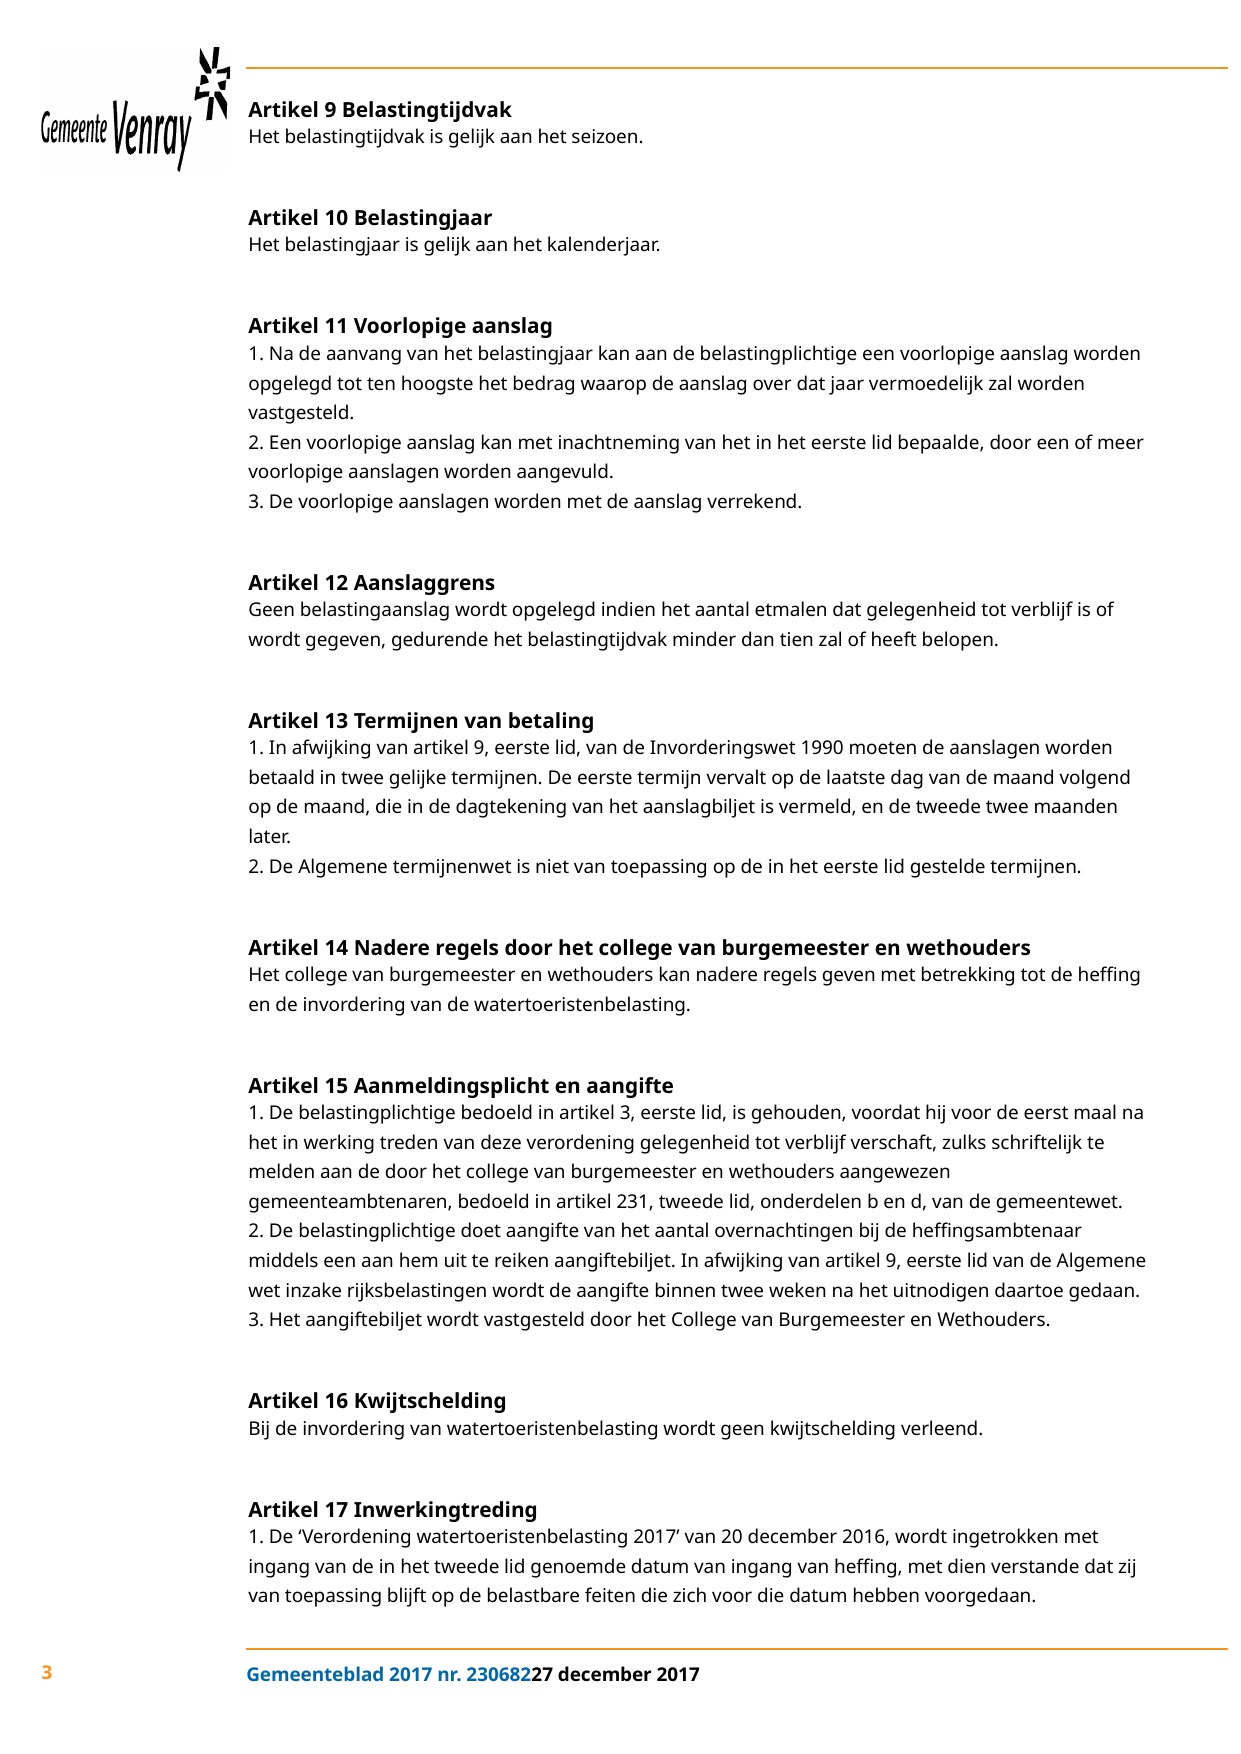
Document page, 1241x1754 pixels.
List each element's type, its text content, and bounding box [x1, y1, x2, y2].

text 2. De Algemene termijnenwet is niet van toepassing op de in het eerste lid gestelde termijnen. [248, 853, 1152, 878]
text 3. De voorlopige aanslagen worden met de aanslag verrekend. [248, 488, 1152, 514]
text Artikel 16 Kwijtschelding [248, 1386, 1152, 1415]
text Artikel 17 Inwerkingtreding [248, 1495, 1152, 1523]
text 1. De belastingplichtige bedoeld in artikel 3, eerste lid, is gehouden, voordat hij voor de eerst maal na het in werking treden van deze verordening gelegenheid tot verblijf verschaft, zulks schriftelijk te melden aan de door het college van burgemeester en wethouders aangewezen gemeenteambtenaren, bedoeld in artikel 231, tweede lid, onderdelen b en d, van de gemeentewet. [248, 1099, 1152, 1214]
text 1. De ‘Verordening watertoeristenbelasting 2017’ van 20 december 2016, wordt ingetrokken met ingang van de in het tweede lid genoemde datum van ingang van heffing, met dien verstande dat zij van toepassing blijft op de belastbare feiten die zich voor die datum hebben voorgedaan. [248, 1523, 1152, 1608]
text Geen belastingaanslag wordt opgelegd indien het aantal etmalen dat gelegenheid tot verblijf is of wordt gegeven, gedurende het belastingtijdvak minder dan tien zal of heeft belopen. [248, 596, 1152, 652]
picture [41, 47, 231, 172]
text Het college van burgemeester en wethouders kan nadere regels geven met betrekking tot de heffing en de invordering van de watertoeristenbelasting. [248, 961, 1152, 1017]
text 1. In afwijking van artikel 9, eerste lid, van de Invorderingswet 1990 moeten de aanslagen worden betaald in twee gelijke termijnen. De eerste termijn vervalt op de laatste dag van de maand volgend op de maand, die in de dagtekening van het aanslagbiljet is vermeld, en de tweede twee maanden later. [248, 734, 1152, 849]
text Artikel 15 Aanmeldingsplicht en aangifte [248, 1071, 1152, 1099]
text Artikel 10 Belastingjaar [248, 203, 1152, 232]
text Artikel 11 Voorlopige aanslag [248, 312, 1152, 340]
text Bij de invordering van watertoeristenbelasting wordt geen kwijtschelding verleend. [248, 1415, 1152, 1441]
text Artikel 13 Termijnen van betaling [248, 706, 1152, 734]
text 2. Een voorlopige aanslag kan met inachtneming van het in het eerste lid bepaalde, door een of meer voorlopige aanslagen worden aangevuld. [248, 429, 1152, 484]
text Het belastingtijdvak is gelijk aan het seizoen. [248, 123, 1152, 149]
text Artikel 12 Aanslaggrens [248, 568, 1152, 596]
text Het belastingjaar is gelijk aan het kalenderjaar. [248, 232, 1152, 257]
text 3. Het aangiftebiljet wordt vastgesteld door het College van Burgemeester en Wethouders. [248, 1306, 1152, 1332]
text 1. Na de aanvang van het belastingjaar kan aan de belastingplichtige een voorlopige aanslag worden opgelegd tot ten hoogste het bedrag waarop de aanslag over dat jaar vermoedelijk zal worden vastgesteld. [248, 340, 1152, 425]
text 2. De belastingplichtige doet aangifte van het aantal overnachtingen bij de heffingsambtenaar middels een aan hem uit te reiken aangiftebiljet. In afwijking van artikel 9, eerste lid van de Algemene wet inzake rijksbelastingen wordt de aangifte binnen twee weken na het uitnodigen daartoe gedaan. [248, 1218, 1152, 1302]
text Artikel 14 Nadere regels door het college van burgemeester en wethouders [248, 933, 1152, 961]
text Artikel 9 Belastingtijdvak [248, 95, 1152, 123]
